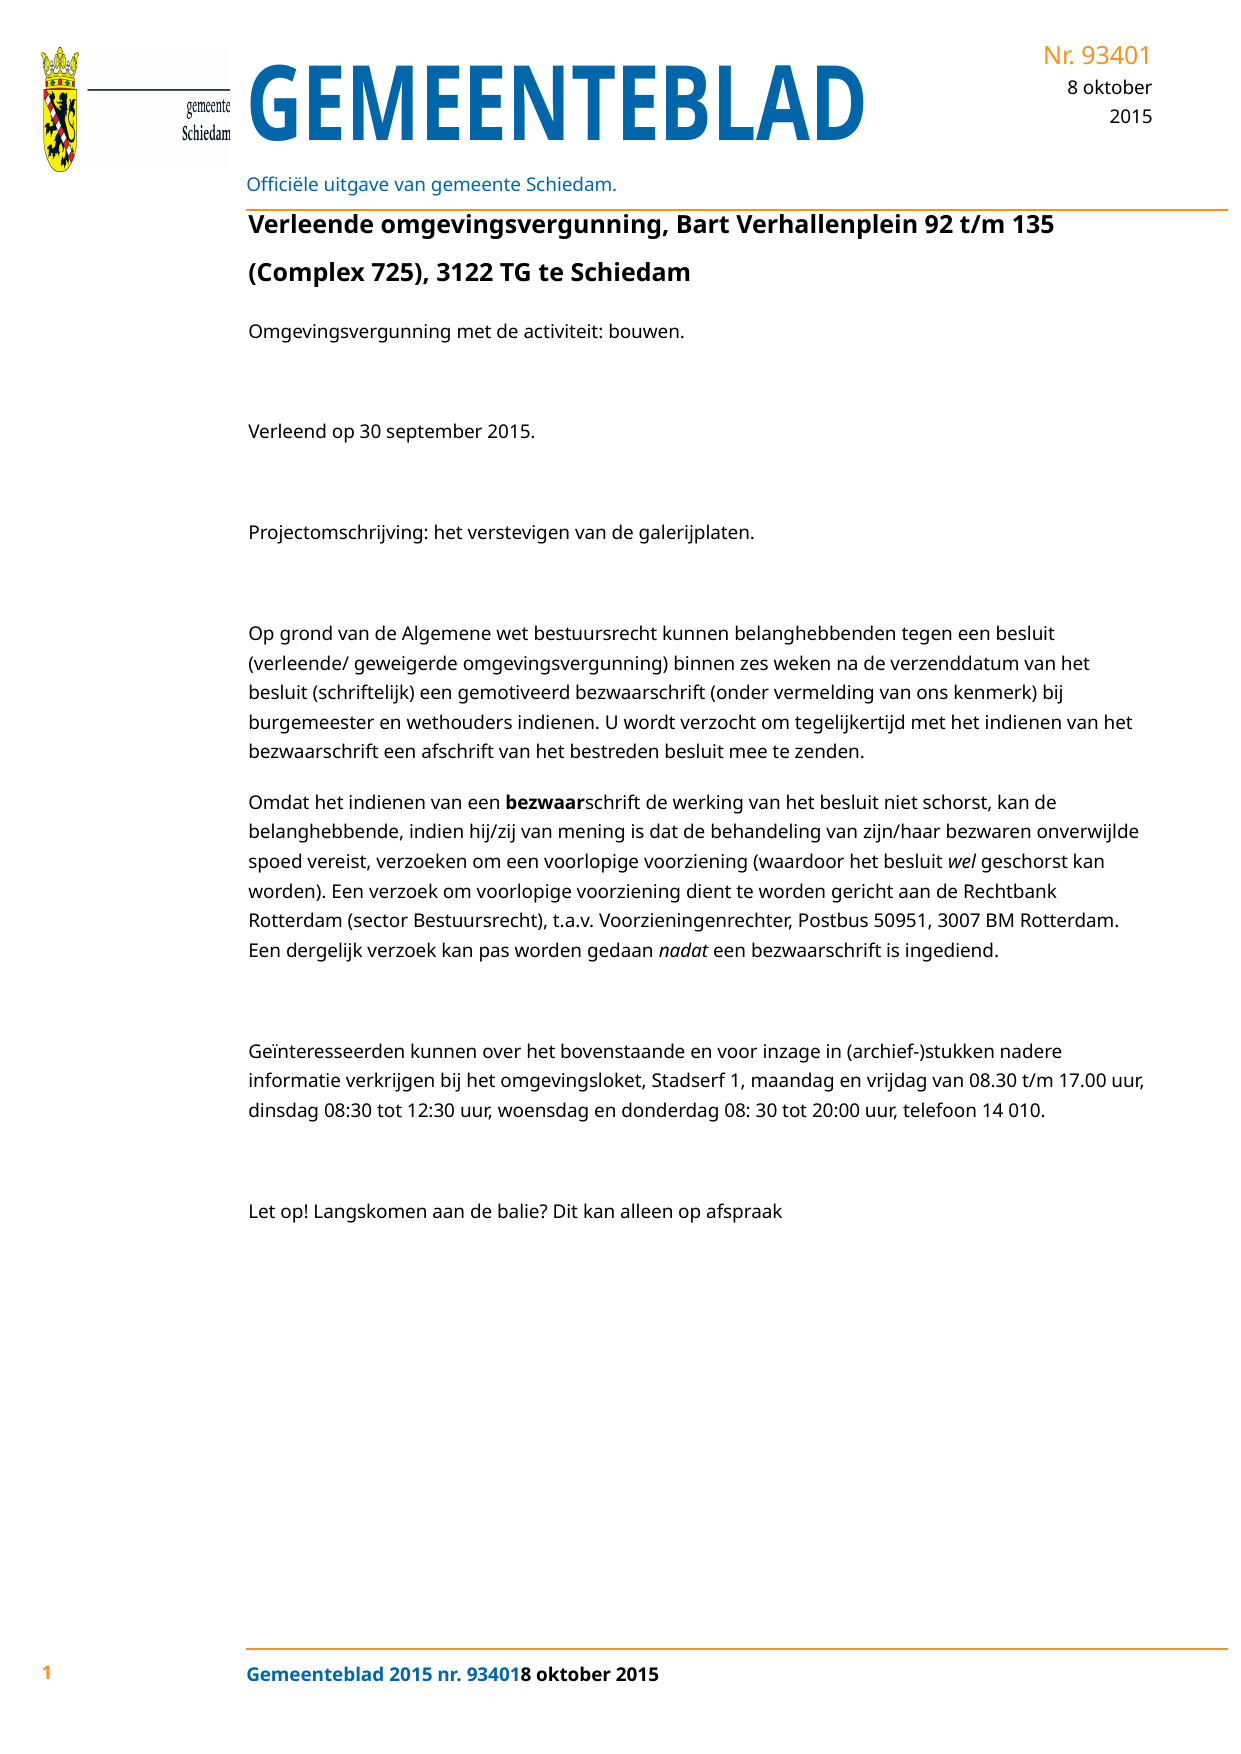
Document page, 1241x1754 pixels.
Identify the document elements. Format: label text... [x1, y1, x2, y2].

text Geïnteresseerden kunnen over het bovenstaande en voor inzage in (archief-)stukken nadere informatie verkrijgen bij het omgevingsloket, Stadserf 1, maandag en vrijdag van 08.30 t/m 17.00 uur, dinsdag 08:30 tot 12:30 uur, woensdag en donderdag 08: 30 tot 20:00 uur, telefoon 14 010. [248, 1038, 1152, 1123]
text Verleende omgevingsvergunning, Bart Verhallenplein 92 t/m 135 (Complex 725), 3122 TG te Schiedam [248, 211, 1152, 288]
text Op grond van de Algemene wet bestuursrecht kunnen belanghebbenden tegen een besluit (verleende/ geweigerde omgevingsvergunning) binnen zes weken na de verzenddatum van het besluit (schriftelijk) een gemotiveerd bezwaarschrift (onder vermelding van ons kenmerk) bij burgemeester en wethouders indienen. U wordt verzocht om tegelijkertijd met het indienen van het bezwaarschrift een afschrift van het bestreden besluit mee te zenden. [248, 620, 1152, 764]
text Omgevingsvergunning met de activiteit: bouwen. [248, 318, 1152, 344]
text Verleend op 30 september 2015. [248, 419, 1152, 444]
text Let op! Langskomen aan de balie? Dit kan alleen op afspraak [248, 1198, 1152, 1224]
text Omdat het indienen van een bezwaarschrift de werking van het besluit niet schorst, kan de belanghebbende, indien hij/zij van mening is dat de behandeling van zijn/haar bezwaren onverwijlde spoed vereist, verzoeken om een voorlopige voorziening (waardoor het besluit wel geschorst kan worden). Een verzoek om voorlopige voorziening dient te worden gericht aan de Rechtbank Rotterdam (sector Bestuursrecht), t.a.v. Voorzieningenrechter, Postbus 50951, 3007 BM Rotterdam. Een dergelijk verzoek kan pas worden gedaan nadat een bezwaarschrift is ingediend. [248, 789, 1152, 963]
picture [41, 47, 231, 172]
text Projectomschrijving: het verstevigen van de galerijplaten. [248, 519, 1152, 545]
